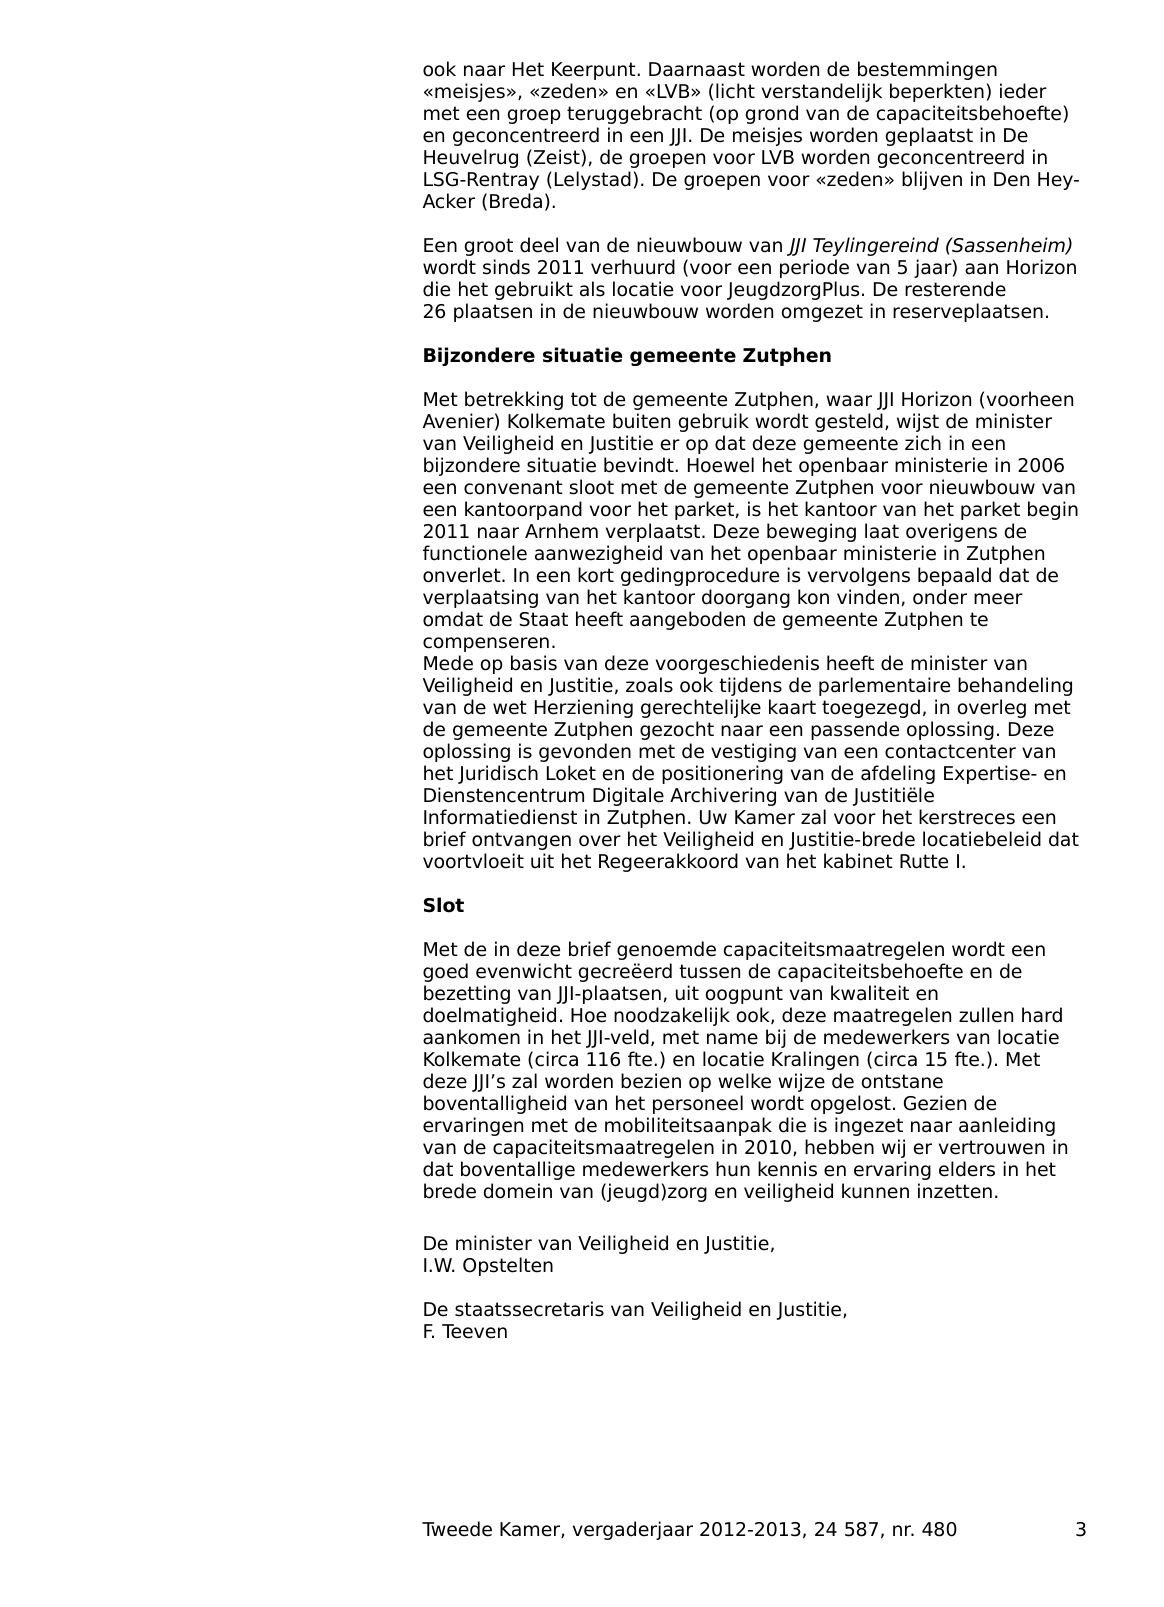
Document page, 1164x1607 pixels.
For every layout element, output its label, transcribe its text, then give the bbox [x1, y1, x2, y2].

text Met de in deze brief genoemde capaciteitsmaatregelen wordt een goed evenwicht gecreëerd tussen de capaciteitsbehoefte en de bezetting van JJI-plaatsen, uit oogpunt van kwaliteit en doelmatigheid. Hoe noodzakelijk ook, deze maatregelen zullen hard aankomen in het JJI-veld, met name bij de medewerkers van locatie Kolkemate (circa 116 fte.) en locatie Kralingen (circa 15 fte.). Met deze JJI’s zal worden bezien op welke wijze de ontstane boventalligheid van het personeel wordt opgelost. Gezien de ervaringen met de mobiliteitsaanpak die is ingezet naar aanleiding van de capaciteitsmaatregelen in 2010, hebben wij er vertrouwen in dat boventallige medewerkers hun kennis en ervaring elders in het brede domein van (jeugd)zorg en veiligheid kunnen inzetten. [422, 939, 1087, 1203]
text Een groot deel van de nieuwbouw van JJI Teylingereind (Sassenheim) wordt sinds 2011 verhuurd (voor een periode van 5 jaar) aan Horizon die het gebruikt als locatie voor JeugdzorgPlus. De resterende 26 plaatsen in de nieuwbouw worden omgezet in reserveplaatsen. [422, 235, 1087, 323]
text Mede op basis van deze voorgeschiedenis heeft de minister van Veiligheid en Justitie, zoals ook tijdens de parlementaire behandeling van de wet Herziening gerechtelijke kaart toegezegd, in overleg met de gemeente Zutphen gezocht naar een passende oplossing. Deze oplossing is gevonden met de vestiging van een contactcenter van het Juridisch Loket en de positionering van de afdeling Expertise- en Dienstencentrum Digitale Archivering van de Justitiële Informatiedienst in Zutphen. Uw Kamer zal voor het kerstreces een brief ontvangen over het Veiligheid en Justitie-brede locatiebeleid dat voortvloeit uit het Regeerakkoord van het kabinet Rutte I. [422, 653, 1087, 873]
subtitle Slot [422, 895, 1087, 917]
subtitle Bijzondere situatie gemeente Zutphen [422, 345, 1087, 367]
text De staatssecretaris van Veiligheid en Justitie, F. Teeven [422, 1299, 1087, 1343]
text Met betrekking tot de gemeente Zutphen, waar JJI Horizon (voorheen Avenier) Kolkemate buiten gebruik wordt gesteld, wijst de minister van Veiligheid en Justitie er op dat deze gemeente zich in een bijzondere situatie bevindt. Hoewel het openbaar ministerie in 2006 een convenant sloot met de gemeente Zutphen voor nieuwbouw van een kantoorpand voor het parket, is het kantoor van het parket begin 2011 naar Arnhem verplaatst. Deze beweging laat overigens de functionele aanwezigheid van het openbaar ministerie in Zutphen onverlet. In een kort gedingprocedure is vervolgens bepaald dat de verplaatsing van het kantoor doorgang kon vinden, onder meer omdat de Staat heeft aangeboden de gemeente Zutphen te compenseren. [422, 389, 1087, 653]
text ook naar Het Keerpunt. Daarnaast worden de bestemmingen «meisjes», «zeden» en «LVB» (licht verstandelijk beperkten) ieder met een groep teruggebracht (op grond van de capaciteitsbehoefte) en geconcentreerd in een JJI. De meisjes worden geplaatst in De Heuvelrug (Zeist), de groepen voor LVB worden geconcentreerd in LSG-Rentray (Lelystad). De groepen voor «zeden» blijven in Den Hey-Acker (Breda). [422, 59, 1087, 213]
text De minister van Veiligheid en Justitie, I.W. Opstelten [422, 1233, 1087, 1277]
